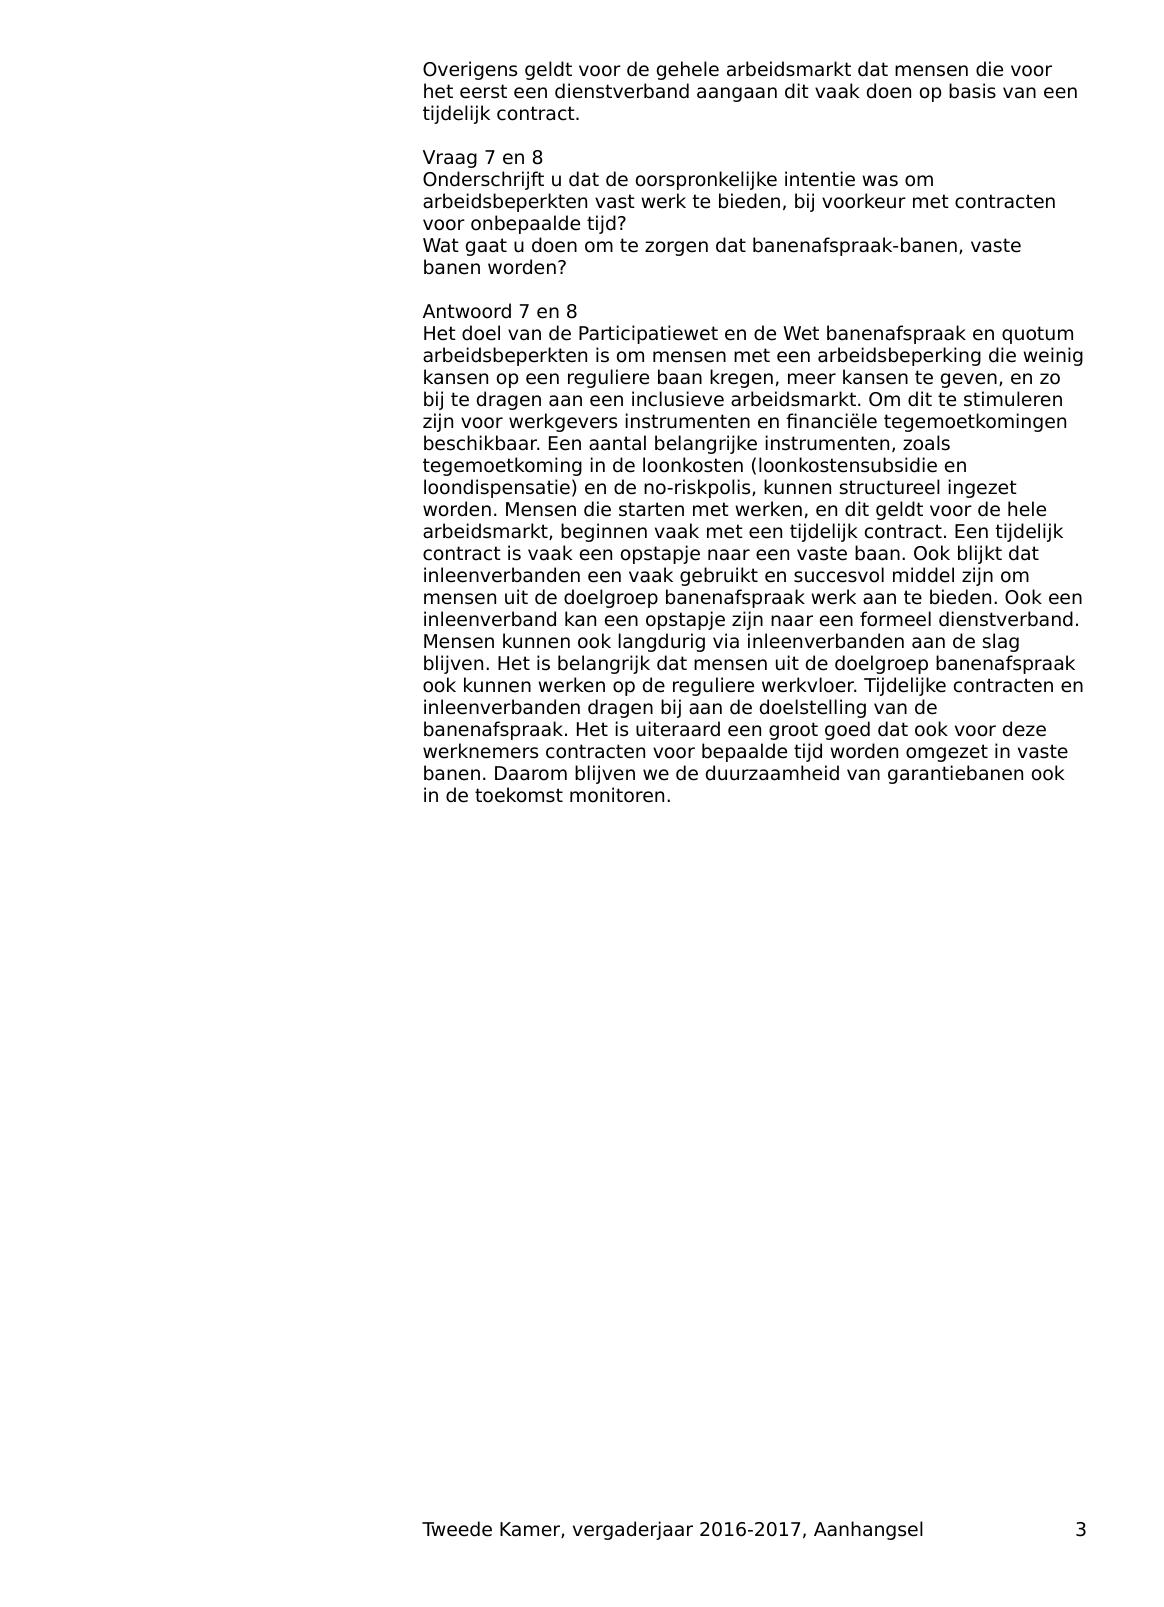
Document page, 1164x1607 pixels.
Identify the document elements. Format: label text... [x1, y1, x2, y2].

text Het doel van de Participatiewet en de Wet banenafspraak en quotum arbeidsbeperkten is om mensen met een arbeidsbeperking die weinig kansen op een reguliere baan kregen, meer kansen te geven, en zo bij te dragen aan een inclusieve arbeidsmarkt. Om dit te stimuleren zijn voor werkgevers instrumenten en financiële tegemoetkomingen beschikbaar. Een aantal belangrijke instrumenten, zoals tegemoetkoming in de loonkosten (loonkostensubsidie en loondispensatie) en de no-riskpolis, kunnen structureel ingezet worden. Mensen die starten met werken, en dit geldt voor de hele arbeidsmarkt, beginnen vaak met een tijdelijk contract. Een tijdelijk contract is vaak een opstapje naar een vaste baan. Ook blijkt dat inleenverbanden een vaak gebruikt en succesvol middel zijn om mensen uit de doelgroep banenafspraak werk aan te bieden. Ook een inleenverband kan een opstapje zijn naar een formeel dienstverband. Mensen kunnen ook langdurig via inleenverbanden aan de slag blijven. Het is belangrijk dat mensen uit de doelgroep banenafspraak ook kunnen werken op de reguliere werkvloer. Tijdelijke contracten en inleenverbanden dragen bij aan de doelstelling van de banenafspraak. Het is uiteraard een groot goed dat ook voor deze werknemers contracten voor bepaalde tijd worden omgezet in vaste banen. Daarom blijven we de duurzaamheid van garantiebanen ook in de toekomst monitoren. [422, 323, 1087, 807]
text Wat gaat u doen om te zorgen dat banenafspraak-banen, vaste banen worden? [422, 235, 1087, 279]
text Onderschrijft u dat de oorspronkelijke intentie was om arbeidsbeperkten vast werk te bieden, bij voorkeur met contracten voor onbepaalde tijd? [422, 169, 1087, 235]
text Overigens geldt voor de gehele arbeidsmarkt dat mensen die voor het eerst een dienstverband aangaan dit vaak doen op basis van een tijdelijk contract. [422, 59, 1087, 125]
text Vraag 7 en 8 [422, 147, 1087, 169]
text Antwoord 7 en 8 [422, 301, 1087, 323]
